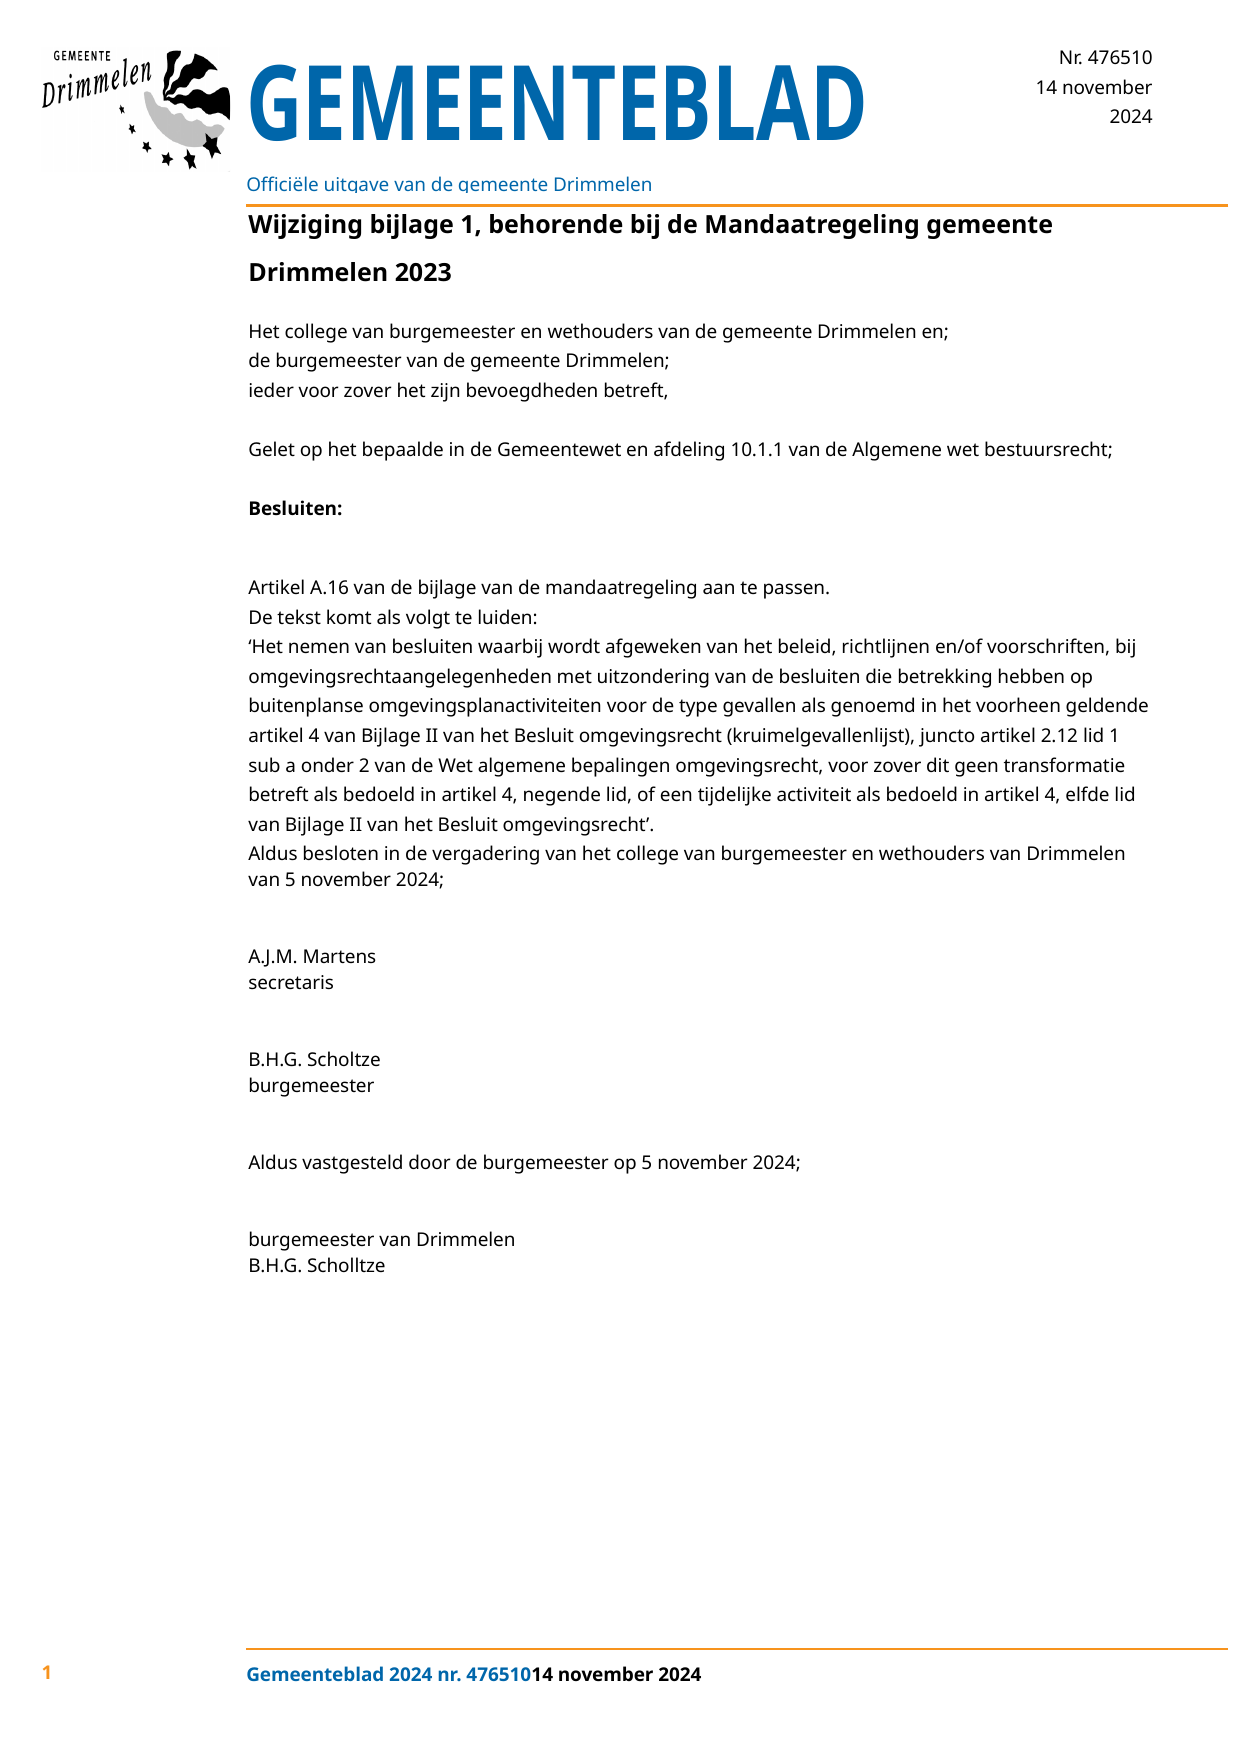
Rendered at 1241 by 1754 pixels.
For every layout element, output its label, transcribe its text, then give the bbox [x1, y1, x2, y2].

picture [41, 47, 231, 172]
text B.H.G. Scholltze [248, 1252, 1152, 1278]
text Gelet op het bepaalde in de Gemeentewet en afdeling 10.1.1 van de Algemene wet bestuursrecht; [248, 436, 1152, 462]
text burgemeester van Drimmelen [248, 1226, 1152, 1252]
text Artikel A.16 van de bijlage van de mandaatregeling aan te passen. [248, 574, 1152, 600]
text Aldus besloten in de vergadering van het college van burgemeester en wethouders van Drimmelen van 5 november 2024; [248, 841, 1152, 892]
text de burgemeester van de gemeente Drimmelen; [248, 347, 1152, 373]
text ‘Het nemen van besluiten waarbij wordt afgeweken van het beleid, richtlijnen en/of voorschriften, bij omgevingsrechtaangelegenheden met uitzondering van de besluiten die betrekking hebben op buitenplanse omgevingsplanactiviteiten voor de type gevallen als genoemd in het voorheen geldende artikel 4 van Bijlage II van het Besluit omgevingsrecht (kruimelgevallenlijst), juncto artikel 2.12 lid 1 sub a onder 2 van de Wet algemene bepalingen omgevingsrecht, voor zover dit geen transformatie betreft als bedoeld in artikel 4, negende lid, of een tijdelijke activiteit als bedoeld in artikel 4, elfde lid van Bijlage II van het Besluit omgevingsrecht’. [248, 633, 1152, 837]
text De tekst komt als volgt te luiden: [248, 604, 1152, 629]
text Het college van burgemeester en wethouders van de gemeente Drimmelen en; [248, 318, 1152, 344]
text A.J.M. Martens [248, 943, 1152, 969]
text B.H.G. Scholtze [248, 1046, 1152, 1072]
text Wijziging bijlage 1, behorende bij de Mandaatregeling gemeente Drimmelen 2023 [248, 207, 1152, 288]
text ieder voor zover het zijn bevoegdheden betreft, [248, 377, 1152, 403]
text secretaris [248, 969, 1152, 995]
text Besluiten: [248, 495, 1152, 521]
text burgemeester [248, 1072, 1152, 1098]
text Aldus vastgesteld door de burgemeester op 5 november 2024; [248, 1149, 1152, 1175]
